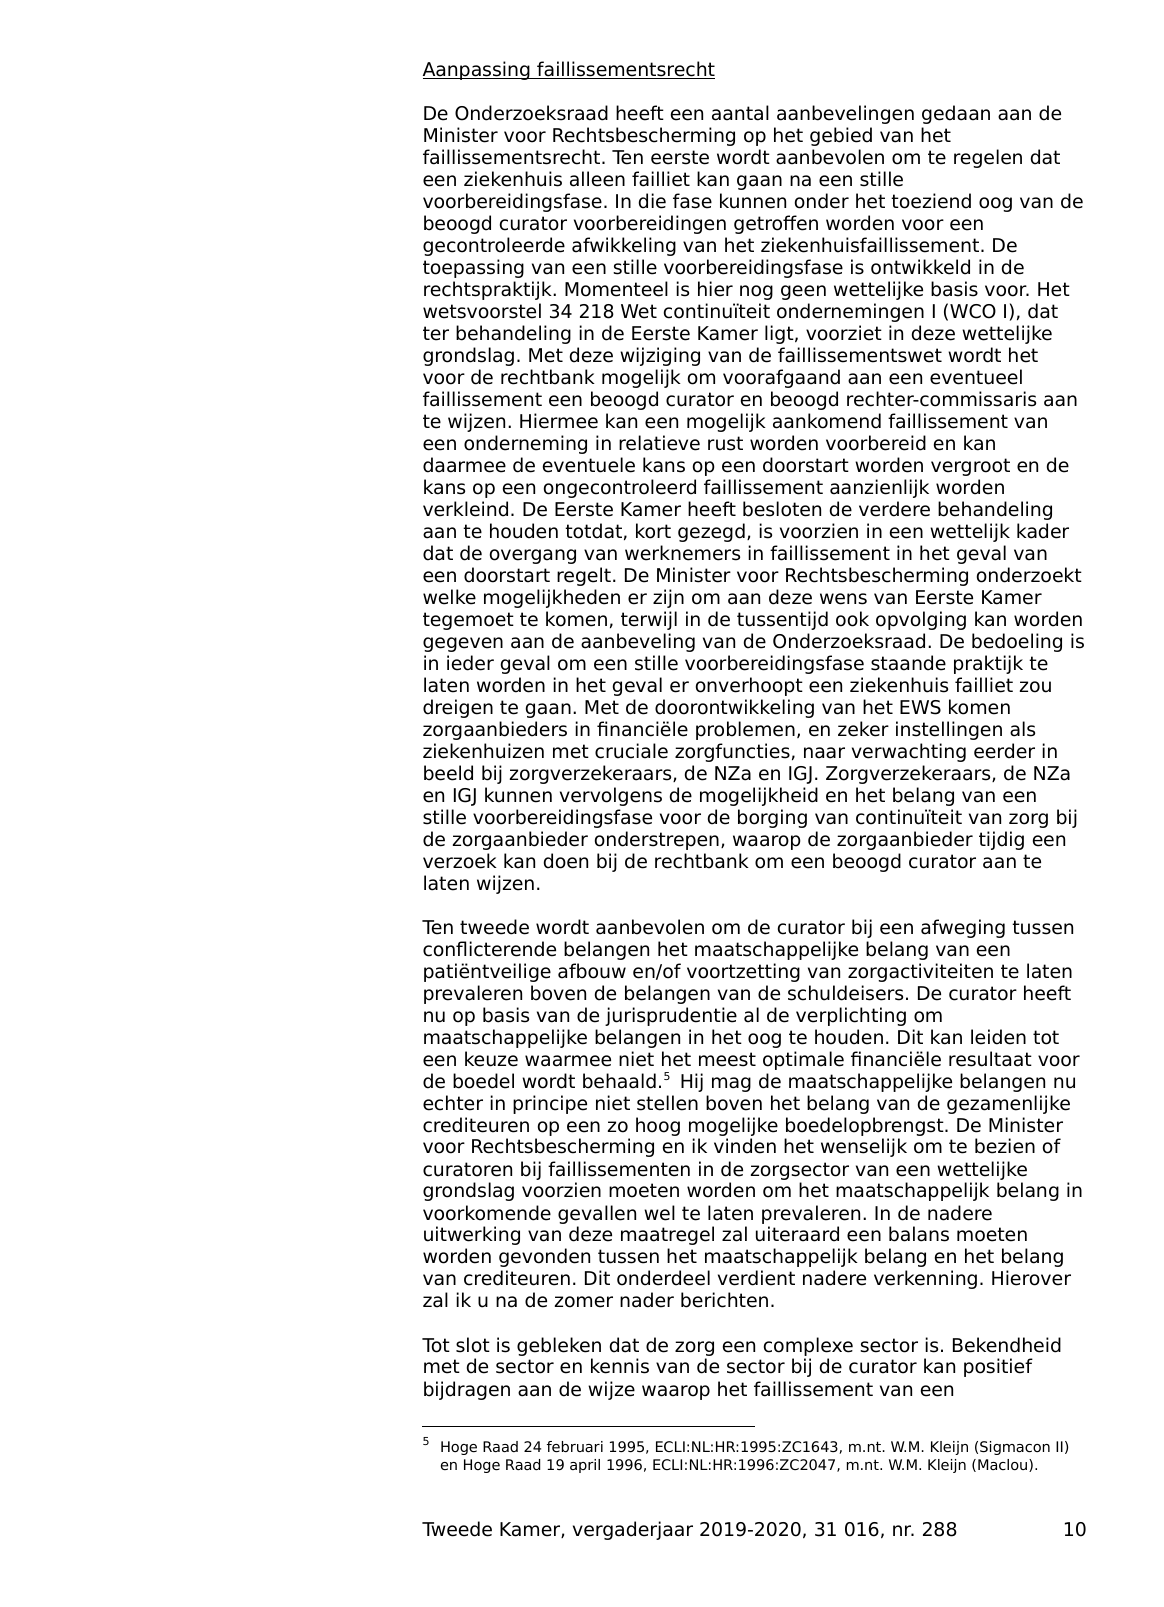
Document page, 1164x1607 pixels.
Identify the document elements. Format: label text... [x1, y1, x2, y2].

text Tot slot is gebleken dat de zorg een complexe sector is. Bekendheid met de sector en kennis van de sector bij de curator kan positief bijdragen aan de wijze waarop het faillissement van een [422, 1334, 1087, 1400]
subtitle Aanpassing faillissementsrecht [422, 59, 1087, 81]
text Hoge Raad 24 februari 1995, ECLI:NL:HR:1995:ZC1643, m.nt. W.M. Kleijn (Sigmacon II) en Hoge Raad 19 april 1996, ECLI:NL:HR:1996:ZC2047, m.nt. W.M. Kleijn (Maclou). [422, 1435, 1087, 1474]
text De Onderzoeksraad heeft een aantal aanbevelingen gedaan aan de Minister voor Rechtsbescherming op het gebied van het faillissementsrecht. Ten eerste wordt aanbevolen om te regelen dat een ziekenhuis alleen failliet kan gaan na een stille voorbereidingsfase. In die fase kunnen onder het toeziend oog van de beoogd curator voorbereidingen getroffen worden voor een gecontroleerde afwikkeling van het ziekenhuisfaillissement. De toepassing van een stille voorbereidingsfase is ontwikkeld in de rechtspraktijk. Momenteel is hier nog geen wettelijke basis voor. Het wetsvoorstel 34 218 Wet continuïteit ondernemingen I (WCO I), dat ter behandeling in de Eerste Kamer ligt, voorziet in deze wettelijke grondslag. Met deze wijziging van de faillissementswet wordt het voor de rechtbank mogelijk om voorafgaand aan een eventueel faillissement een beoogd curator en beoogd rechter-commissaris aan te wijzen. Hiermee kan een mogelijk aankomend faillissement van een onderneming in relatieve rust worden voorbereid en kan daarmee de eventuele kans op een doorstart worden vergroot en de kans op een ongecontroleerd faillissement aanzienlijk worden verkleind. De Eerste Kamer heeft besloten de verdere behandeling aan te houden totdat, kort gezegd, is voorzien in een wettelijk kader dat de overgang van werknemers in faillissement in het geval van een doorstart regelt. De Minister voor Rechtsbescherming onderzoekt welke mogelijkheden er zijn om aan deze wens van Eerste Kamer tegemoet te komen, terwijl in de tussentijd ook opvolging kan worden gegeven aan de aanbeveling van de Onderzoeksraad. De bedoeling is in ieder geval om een stille voorbereidingsfase staande praktijk te laten worden in het geval er onverhoopt een ziekenhuis failliet zou dreigen te gaan. Met de doorontwikkeling van het EWS komen zorgaanbieders in financiële problemen, en zeker instellingen als ziekenhuizen met cruciale zorgfuncties, naar verwachting eerder in beeld bij zorgverzekeraars, de NZa en IGJ. Zorgverzekeraars, de NZa en IGJ kunnen vervolgens de mogelijkheid en het belang van een stille voorbereidingsfase voor de borging van continuïteit van zorg bij de zorgaanbieder onderstrepen, waarop de zorgaanbieder tijdig een verzoek kan doen bij de rechtbank om een beoogd curator aan te laten wijzen. [422, 103, 1087, 894]
text Ten tweede wordt aanbevolen om de curator bij een afweging tussen conflicterende belangen het maatschappelijke belang van een patiëntveilige afbouw en/of voortzetting van zorgactiviteiten te laten prevaleren boven de belangen van de schuldeisers. De curator heeft nu op basis van de jurisprudentie al de verplichting om maatschappelijke belangen in het oog te houden. Dit kan leiden tot een keuze waarmee niet het meest optimale financiële resultaat voor de boedel wordt behaald. Hij mag de maatschappelijke belangen nu echter in principe niet stellen boven het belang van de gezamenlijke crediteuren op een zo hoog mogelijke boedelopbrengst. De Minister voor Rechtsbescherming en ik vinden het wenselijk om te bezien of curatoren bij faillissementen in de zorgsector van een wettelijke grondslag voorzien moeten worden om het maatschappelijk belang in voorkomende gevallen wel te laten prevaleren. In de nadere uitwerking van deze maatregel zal uiteraard een balans moeten worden gevonden tussen het maatschappelijk belang en het belang van crediteuren. Dit onderdeel verdient nadere verkenning. Hierover zal ik u na de zomer nader berichten. [422, 917, 1087, 1312]
